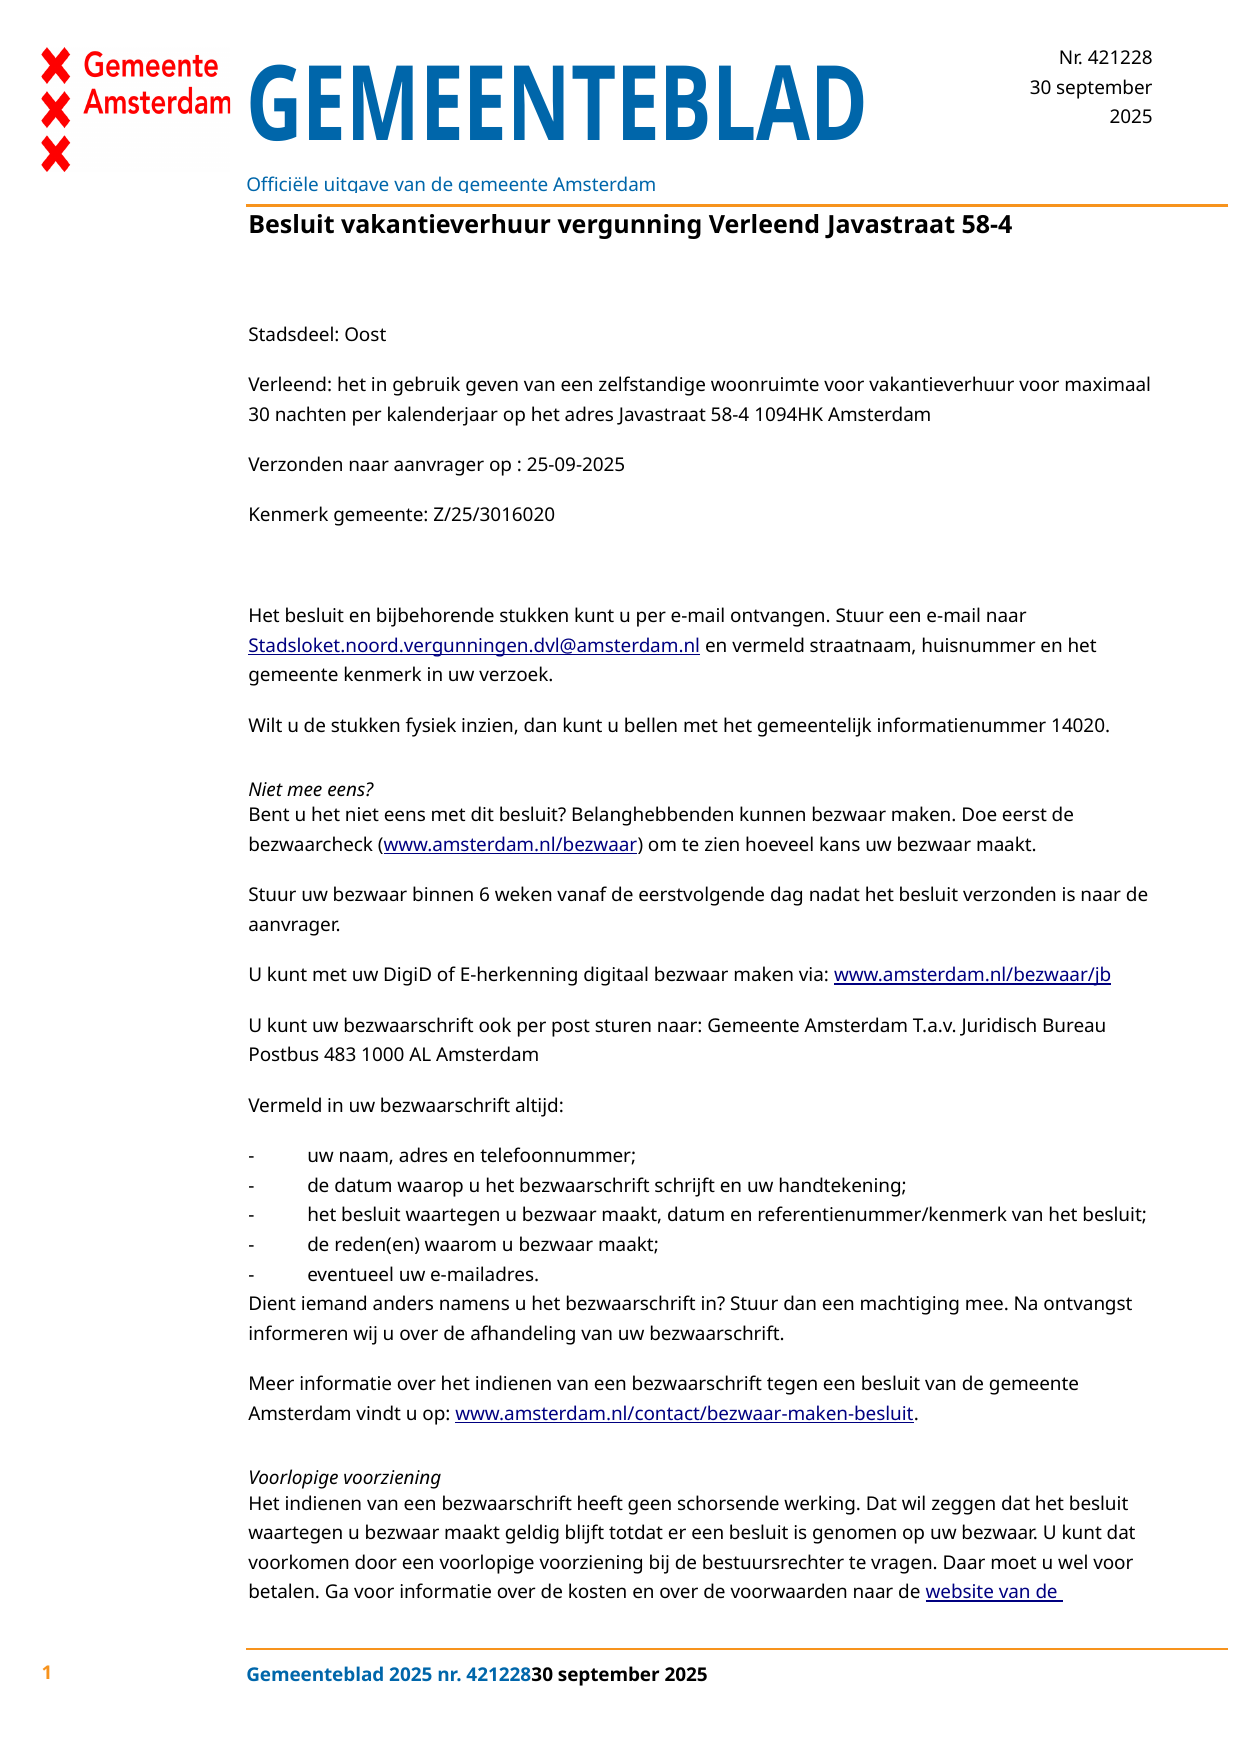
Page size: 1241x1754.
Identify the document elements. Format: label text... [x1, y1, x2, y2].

text Vermeld in uw bezwaarschrift altijd: [248, 1092, 1152, 1118]
text Stadsdeel: Oost [248, 321, 1152, 346]
text Kenmerk gemeente: Z/25/3016020 [248, 502, 1152, 527]
text Besluit vakantieverhuur vergunning Verleend Javastraat 58-4 [248, 207, 1152, 241]
list eventueel uw e-mailadres. [248, 1261, 1152, 1287]
list uw naam, adres en telefoonnummer; [248, 1142, 1152, 1168]
text Niet mee eens? [248, 776, 1152, 802]
text Voorlopige voorziening [248, 1464, 1152, 1490]
text Verleend: het in gebruik geven van een zelfstandige woonruimte voor vakantieverhuur voor maximaal 30 nachten per kalenderjaar op het adres Javastraat 58-4 1094HK Amsterdam [248, 371, 1152, 426]
text Bent u het niet eens met dit besluit? Belanghebbenden kunnen bezwaar maken. Doe eerst de bezwaarcheck (www.amsterdam.nl/bezwaar) om te zien hoeveel kans uw bezwaar maakt. [248, 802, 1152, 857]
text Wilt u de stukken fysiek inzien, dan kunt u bellen met het gemeentelijk informatienummer 14020. [248, 712, 1152, 738]
list de reden(en) waarom u bezwaar maakt; [248, 1231, 1152, 1257]
list de datum waarop u het bezwaarschrift schrijft en uw handtekening; [248, 1172, 1152, 1198]
text Het besluit en bijbehorende stukken kunt u per e-mail ontvangen. Stuur een e-mail naar Stadsloket.noord.vergunningen.dvl@amsterdam.nl en vermeld straatnaam, huisnummer en het gemeente kenmerk in uw verzoek. [248, 602, 1152, 687]
text Het indienen van een bezwaarschrift heeft geen schorsende werking. Dat wil zeggen dat het besluit waartegen u bezwaar maakt geldig blijft totdat er een besluit is genomen op uw bezwaar. U kunt dat voorkomen door een voorlopige voorziening bij de bestuursrechter te vragen. Daar moet u wel voor betalen. Ga voor informatie over de kosten en over de voorwaarden naar de website van de [248, 1490, 1152, 1604]
text U kunt uw bezwaarschrift ook per post sturen naar: Gemeente Amsterdam T.a.v. Juridisch Bureau Postbus 483 1000 AL Amsterdam [248, 1012, 1152, 1067]
text Meer informatie over het indienen van een bezwaarschrift tegen een besluit van de gemeente Amsterdam vindt u op: www.amsterdam.nl/contact/bezwaar-maken-besluit. [248, 1370, 1152, 1426]
text Verzonden naar aanvrager op : 25-09-2025 [248, 451, 1152, 477]
list het besluit waartegen u bezwaar maakt, datum en referentienummer/kenmerk van het besluit; [248, 1202, 1152, 1227]
picture [41, 47, 231, 172]
text U kunt met uw DigiD of E-herkenning digitaal bezwaar maken via: www.amsterdam.nl/bezwaar/jb [248, 962, 1152, 987]
text Dient iemand anders namens u het bezwaarschrift in? Stuur dan een machtiging mee. Na ontvangst informeren wij u over de afhandeling van uw bezwaarschrift. [248, 1290, 1152, 1346]
text Stuur uw bezwaar binnen 6 weken vanaf de eerstvolgende dag nadat het besluit verzonden is naar de aanvrager. [248, 882, 1152, 937]
